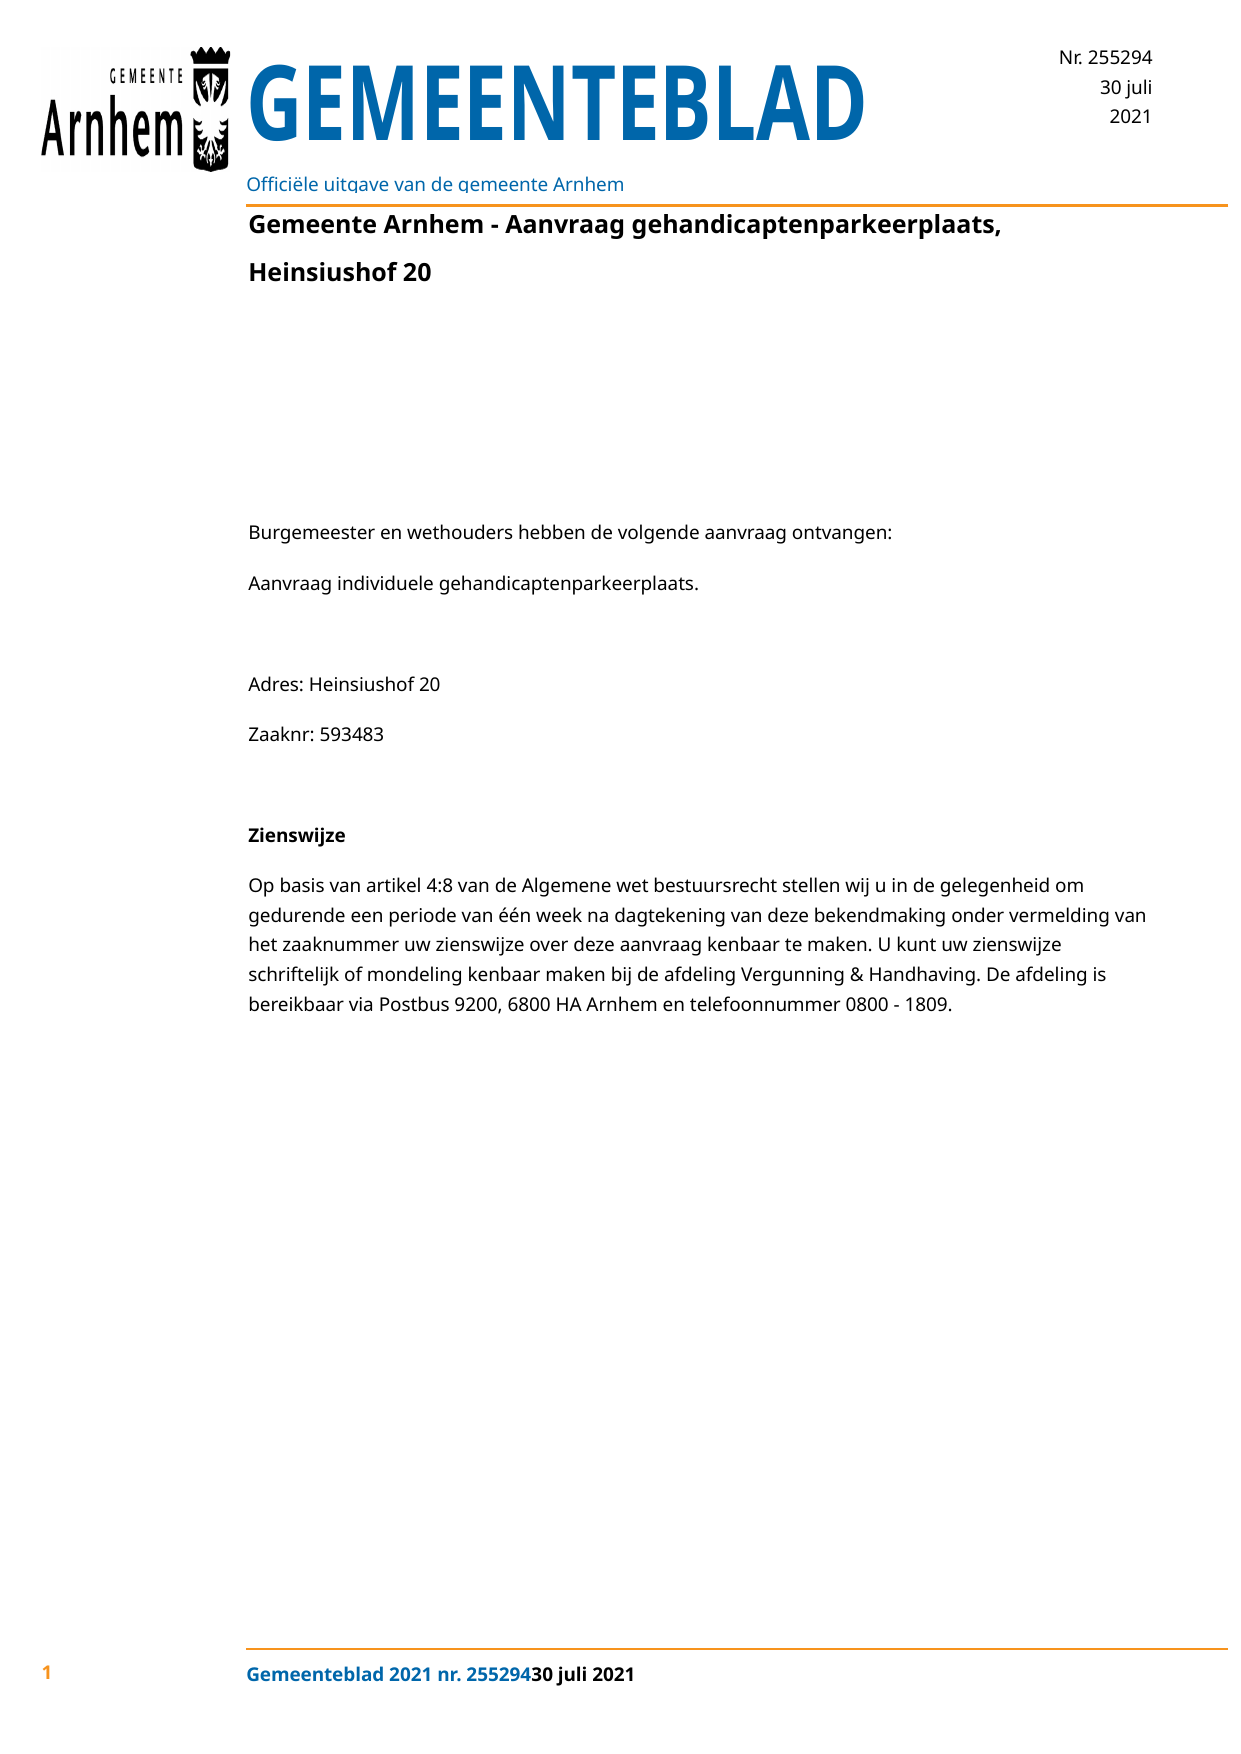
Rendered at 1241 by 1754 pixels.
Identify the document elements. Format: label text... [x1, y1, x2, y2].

text Aanvraag individuele gehandicaptenparkeerplaats. [248, 570, 1152, 596]
picture [41, 47, 231, 172]
text Zienswijze [248, 822, 1152, 848]
text Gemeente Arnhem - Aanvraag gehandicaptenparkeerplaats, Heinsiushof 20 [248, 207, 1152, 288]
text Op basis van artikel 4:8 van de Algemene wet bestuursrecht stellen wij u in de gelegenheid om gedurende een periode van één week na dagtekening van deze bekendmaking onder vermelding van het zaaknummer uw zienswijze over deze aanvraag kenbaar te maken. U kunt uw zienswijze schriftelijk of mondeling kenbaar maken bij de afdeling Vergunning & Handhaving. De afdeling is bereikbaar via Postbus 9200, 6800 HA Arnhem en telefoonnummer 0800 - 1809. [248, 872, 1152, 1017]
text Adres: Heinsiushof 20 [248, 671, 1152, 697]
text Zaaknr: 593483 [248, 721, 1152, 747]
text Burgemeester en wethouders hebben de volgende aanvraag ontvangen: [248, 519, 1152, 545]
